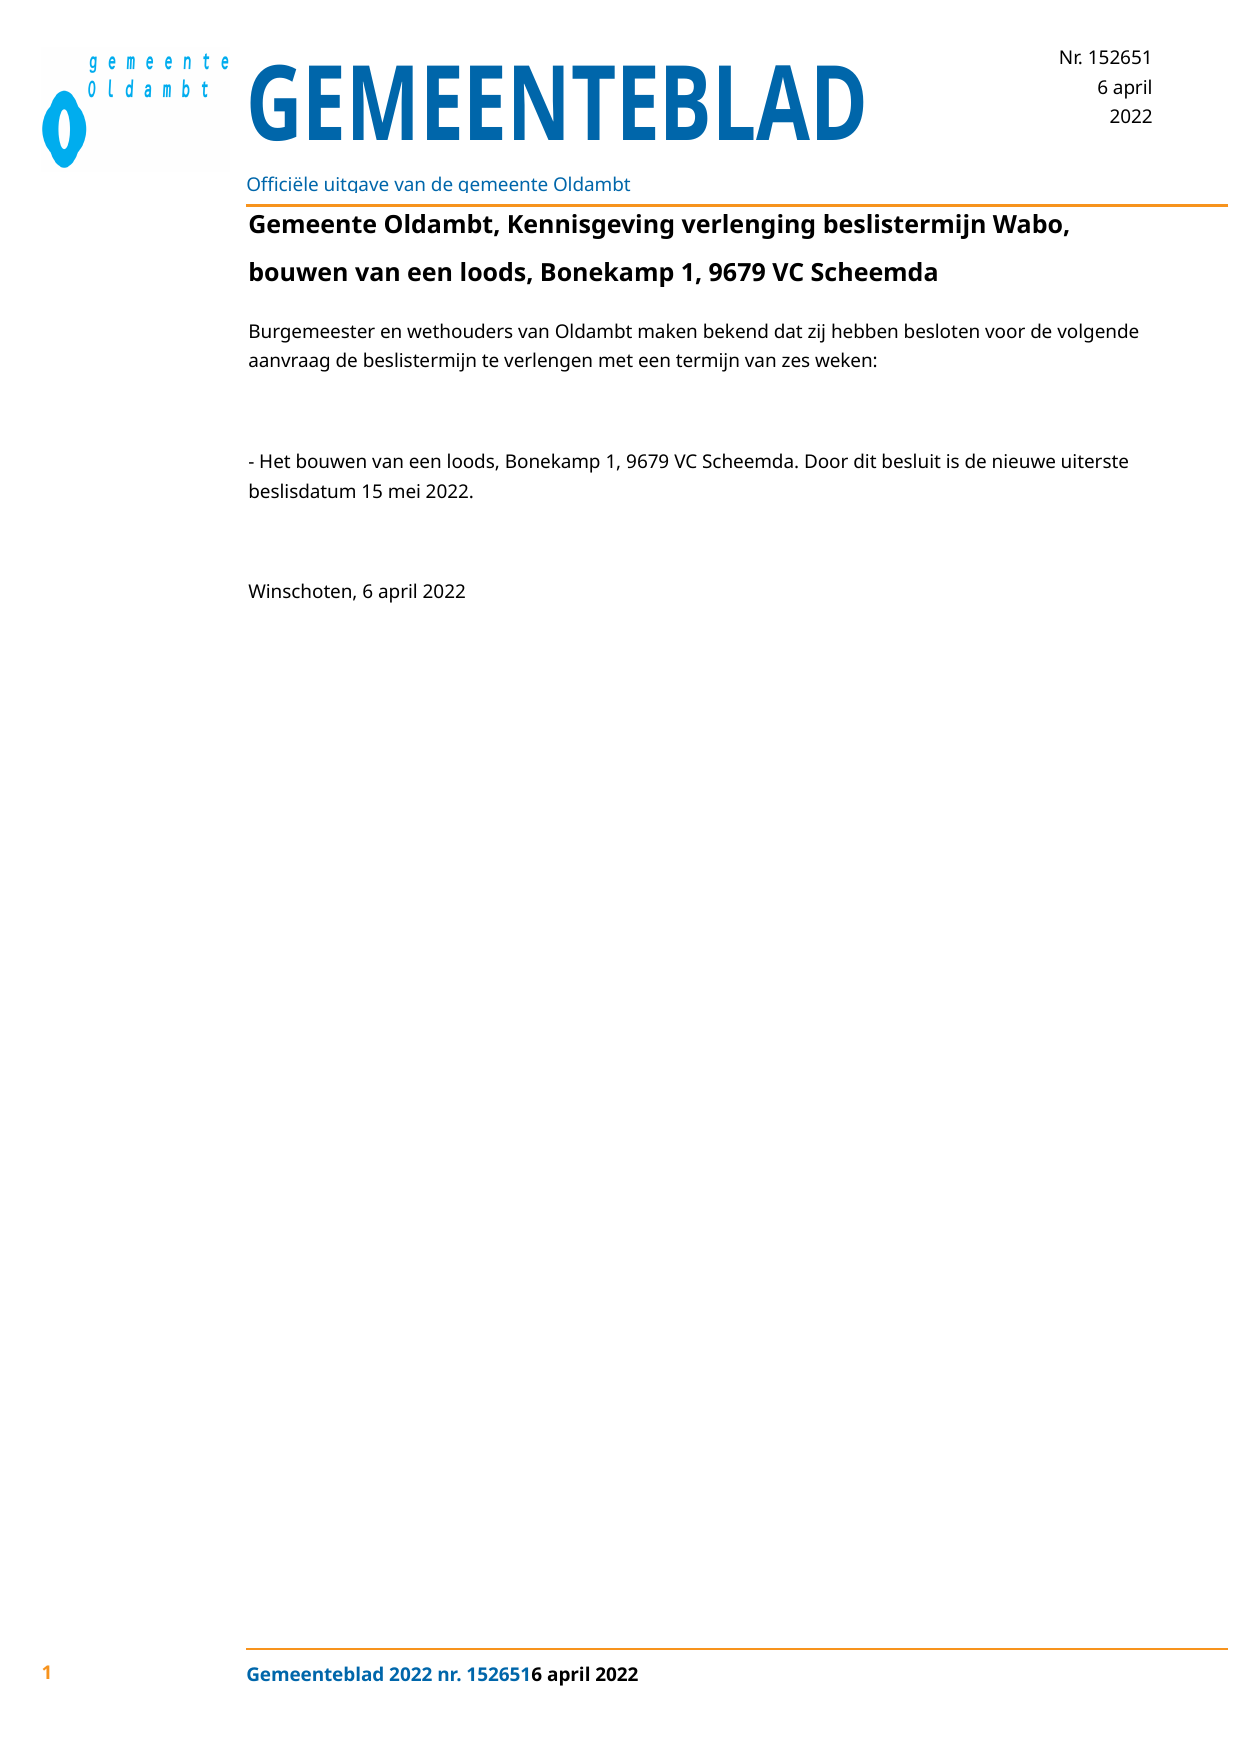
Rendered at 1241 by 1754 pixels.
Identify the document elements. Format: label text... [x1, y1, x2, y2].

text - Het bouwen van een loods, Bonekamp 1, 9679 VC Scheemda. Door dit besluit is de nieuwe uiterste beslisdatum 15 mei 2022. [248, 448, 1152, 504]
picture [41, 47, 231, 172]
text Gemeente Oldambt, Kennisgeving verlenging beslistermijn Wabo, bouwen van een loods, Bonekamp 1, 9679 VC Scheemda [248, 207, 1152, 288]
text Burgemeester en wethouders van Oldambt maken bekend dat zij hebben besloten voor de volgende aanvraag de beslistermijn te verlengen met een termijn van zes weken: [248, 318, 1152, 373]
text Winschoten, 6 april 2022 [248, 579, 1152, 604]
